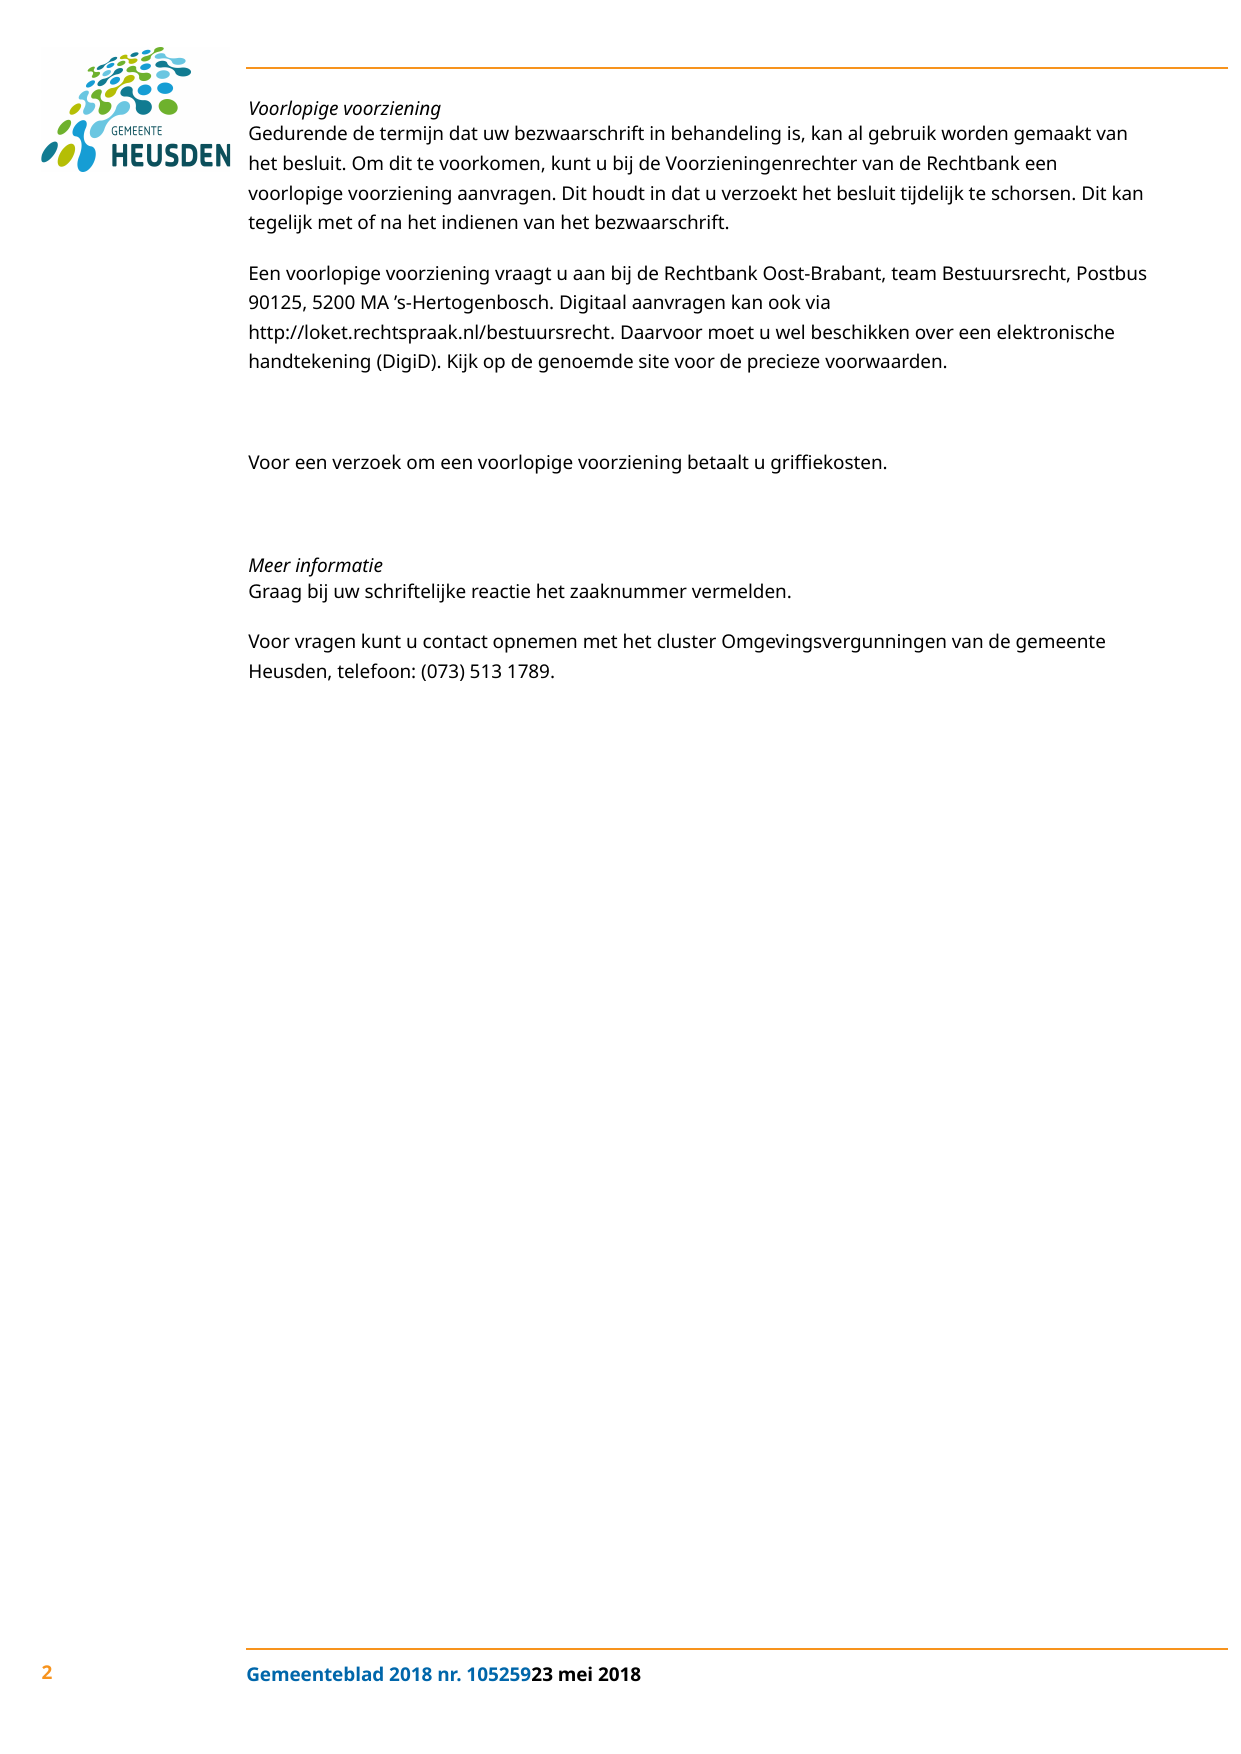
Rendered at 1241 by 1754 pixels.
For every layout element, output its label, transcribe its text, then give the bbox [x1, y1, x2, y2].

text Graag bij uw schriftelijke reactie het zaaknummer vermelden. [248, 578, 1152, 604]
text Voor vragen kunt u contact opnemen met het cluster Omgevingsvergunningen van de gemeente Heusden, telefoon: (073) 513 1789. [248, 629, 1152, 684]
text Voorlopige voorziening [248, 95, 1152, 121]
text Gedurende de termijn dat uw bezwaarschrift in behandeling is, kan al gebruik worden gemaakt van het besluit. Om dit te voorkomen, kunt u bij de Voorzieningenrechter van de Rechtbank een voorlopige voorziening aanvragen. Dit houdt in dat u verzoekt het besluit tijdelijk te schorsen. Dit kan tegelijk met of na het indienen van het bezwaarschrift. [248, 121, 1152, 235]
text Voor een verzoek om een voorlopige voorziening betaalt u griffiekosten. [248, 449, 1152, 475]
text Een voorlopige voorziening vraagt u aan bij de Rechtbank Oost-Brabant, team Bestuursrecht, Postbus 90125, 5200 MA ’s-Hertogenbosch. Digitaal aanvragen kan ook via http://loket.rechtspraak.nl/bestuursrecht. Daarvoor moet u wel beschikken over een elektronische handtekening (DigiD). Kijk op de genoemde site voor de precieze voorwaarden. [248, 260, 1152, 374]
text Meer informatie [248, 552, 1152, 578]
picture [41, 47, 231, 172]
